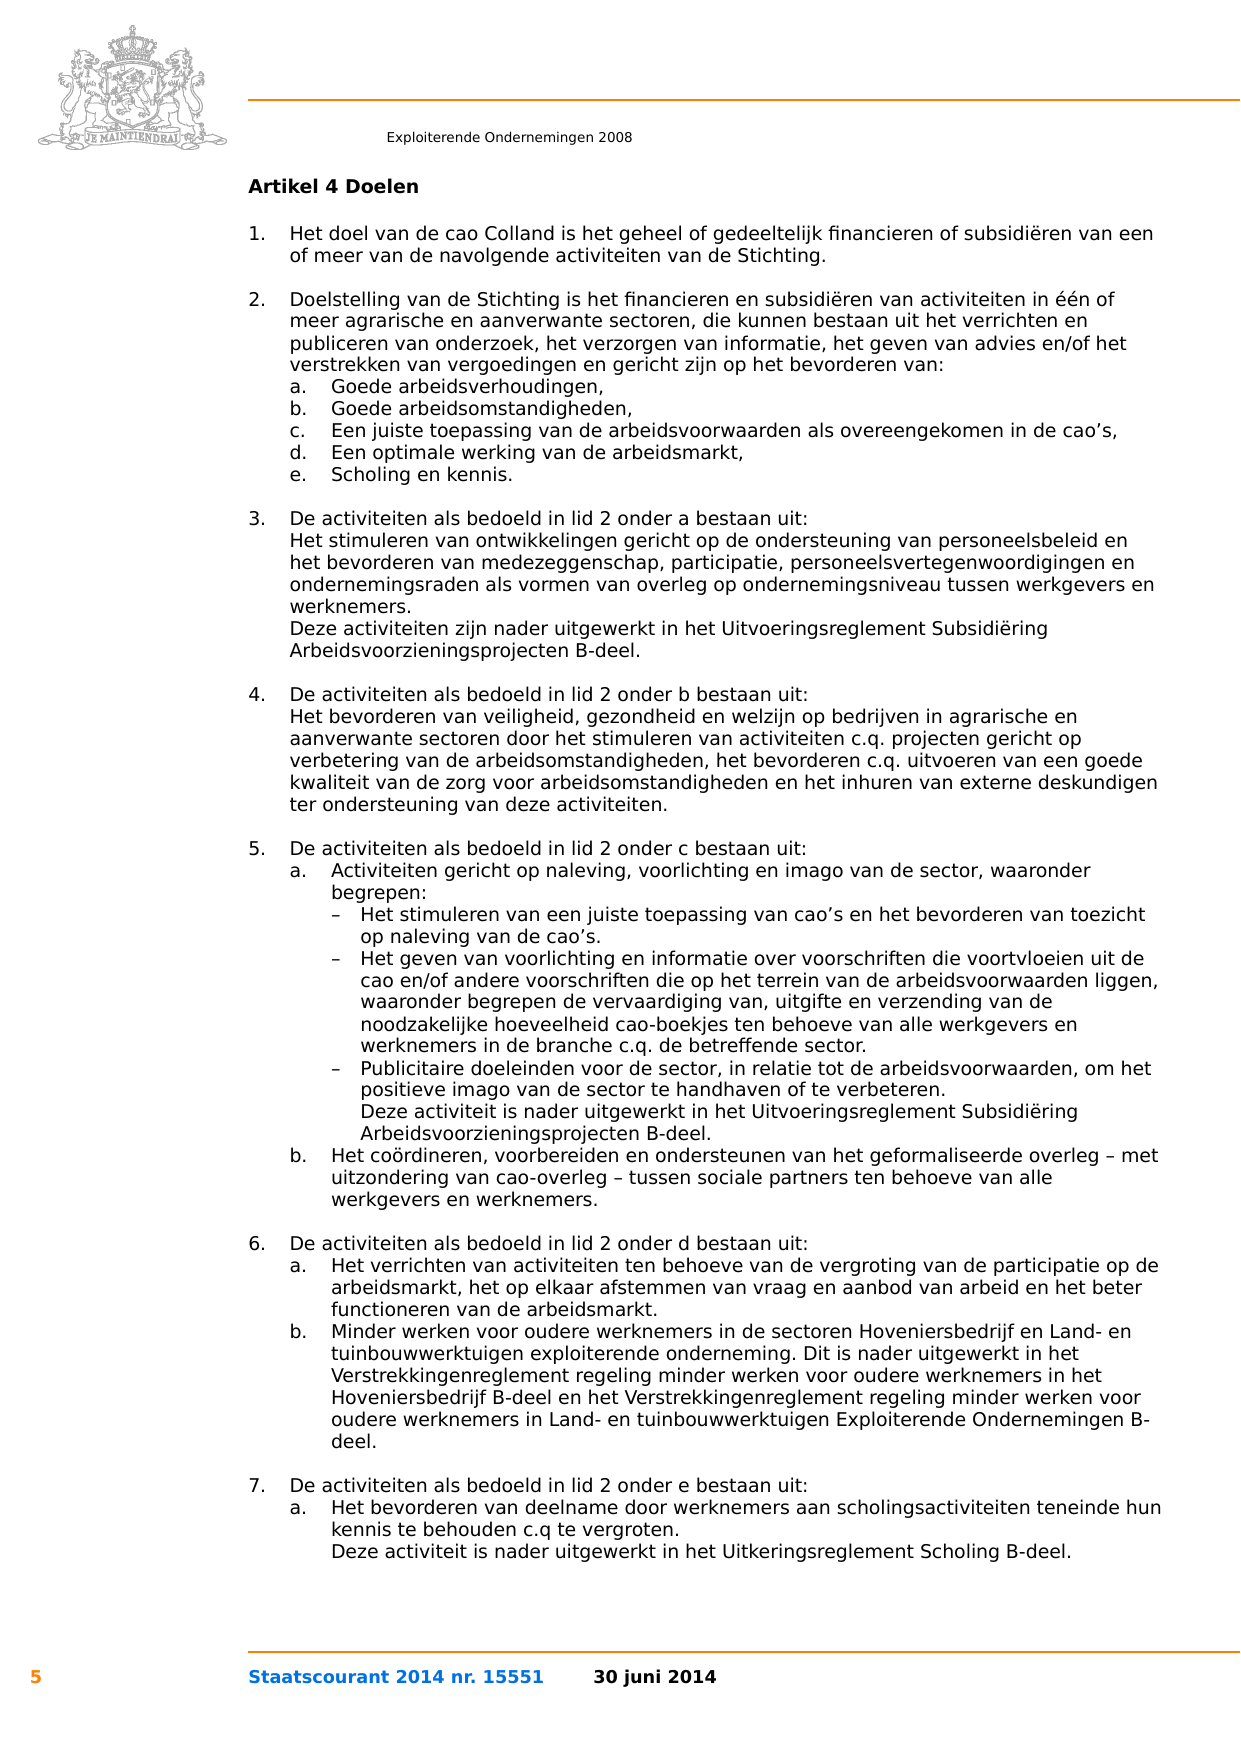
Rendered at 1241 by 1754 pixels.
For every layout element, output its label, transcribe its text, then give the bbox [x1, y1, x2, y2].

picture [38, 25, 227, 150]
text – Publicitaire doeleinden voor de sector, in relatie tot de arbeidsvoorwaarden, om het positieve imago van de sector te handhaven of te verbeteren. [331, 1057, 1163, 1101]
text a. Activiteiten gericht op naleving, voorlichting en imago van de sector, waaronder begrepen: [289, 859, 1163, 903]
text Deze activiteit is nader uitgewerkt in het Uitvoeringsreglement Subsidiëring Arbeidsvoorzieningsprojecten B-deel. [360, 1101, 1163, 1145]
text 5. De activiteiten als bedoeld in lid 2 onder c bestaan uit: [248, 838, 1163, 859]
text Het stimuleren van ontwikkelingen gericht op de ondersteuning van personeelsbeleid en het bevorderen van medezeggenschap, participatie, personeelsvertegenwoordigingen en ondernemingsraden als vormen van overleg op ondernemingsniveau tussen werkgevers en werknemers. [289, 530, 1163, 618]
text 1. Het doel van de cao Colland is het geheel of gedeeltelijk financieren of subsidiëren van een of meer van de navolgende activiteiten van de Stichting. [248, 223, 1163, 267]
text 3. De activiteiten als bedoeld in lid 2 onder a bestaan uit: [248, 508, 1163, 530]
text b. Het coördineren, voorbereiden en ondersteunen van het geformaliseerde overleg – met uitzondering van cao-overleg – tussen sociale partners ten behoeve van alle werkgevers en werknemers. [289, 1145, 1163, 1211]
text Deze activiteiten zijn nader uitgewerkt in het Uitvoeringsreglement Subsidiëring Arbeidsvoorzieningsprojecten B-deel. [289, 618, 1163, 662]
text Het bevorderen van veiligheid, gezondheid en welzijn op bedrijven in agrarische en aanverwante sectoren door het stimuleren van activiteiten c.q. projecten gericht op verbetering van de arbeidsomstandigheden, het bevorderen c.q. uitvoeren van een goede kwaliteit van de zorg voor arbeidsomstandigheden en het inhuren van externe deskundigen ter ondersteuning van deze activiteiten. [289, 706, 1163, 816]
text a. Goede arbeidsverhoudingen, [289, 376, 1163, 398]
text e. Scholing en kennis. [289, 464, 1163, 486]
text a. Het bevorderen van deelname door werknemers aan scholingsactiviteiten teneinde hun kennis te behouden c.q te vergroten. [289, 1497, 1163, 1541]
subtitle Artikel 4 Doelen [248, 176, 1163, 198]
table_cell [248, 130, 361, 146]
table_cell Exploiterende Ondernemingen 2008 [381, 130, 1163, 146]
text 6. De activiteiten als bedoeld in lid 2 onder d bestaan uit: [248, 1233, 1163, 1255]
text c. Een juiste toepassing van de arbeidsvoorwaarden als overeengekomen in de cao’s, [289, 420, 1163, 442]
text b. Minder werken voor oudere werknemers in de sectoren Hoveniersbedrijf en Land- en tuinbouwwerktuigen exploiterende onderneming. Dit is nader uitgewerkt in het Verstrekkingenreglement regeling minder werken voor oudere werknemers in het Hoveniersbedrijf B-deel en het Verstrekkingenreglement regeling minder werken voor oudere werknemers in Land- en tuinbouwwerktuigen Exploiterende Ondernemingen B-deel. [289, 1321, 1163, 1453]
text a. Het verrichten van activiteiten ten behoeve van de vergroting van de participatie op de arbeidsmarkt, het op elkaar afstemmen van vraag en aanbod van arbeid en het beter functioneren van de arbeidsmarkt. [289, 1255, 1163, 1321]
text 2. Doelstelling van de Stichting is het financieren en subsidiëren van activiteiten in één of meer agrarische en aanverwante sectoren, die kunnen bestaan uit het verrichten en publiceren van onderzoek, het verzorgen van informatie, het geven van advies en/of het verstrekken van vergoedingen en gericht zijn op het bevorderen van: [248, 288, 1163, 376]
text 4. De activiteiten als bedoeld in lid 2 onder b bestaan uit: [248, 684, 1163, 706]
text – Het stimuleren van een juiste toepassing van cao’s en het bevorderen van toezicht op naleving van de cao’s. [331, 903, 1163, 947]
text d. Een optimale werking van de arbeidsmarkt, [289, 442, 1163, 464]
text 7. De activiteiten als bedoeld in lid 2 onder e bestaan uit: [248, 1475, 1163, 1497]
table_cell [361, 130, 381, 146]
text b. Goede arbeidsomstandigheden, [289, 398, 1163, 420]
text – Het geven van voorlichting en informatie over voorschriften die voortvloeien uit de cao en/of andere voorschriften die op het terrein van de arbeidsvoorwaarden liggen, waaronder begrepen de vervaardiging van, uitgifte en verzending van de noodzakelijke hoeveelheid cao-boekjes ten behoeve van alle werkgevers en werknemers in de branche c.q. de betreffende sector. [331, 947, 1163, 1057]
text Deze activiteit is nader uitgewerkt in het Uitkeringsreglement Scholing B-deel. [331, 1541, 1163, 1563]
